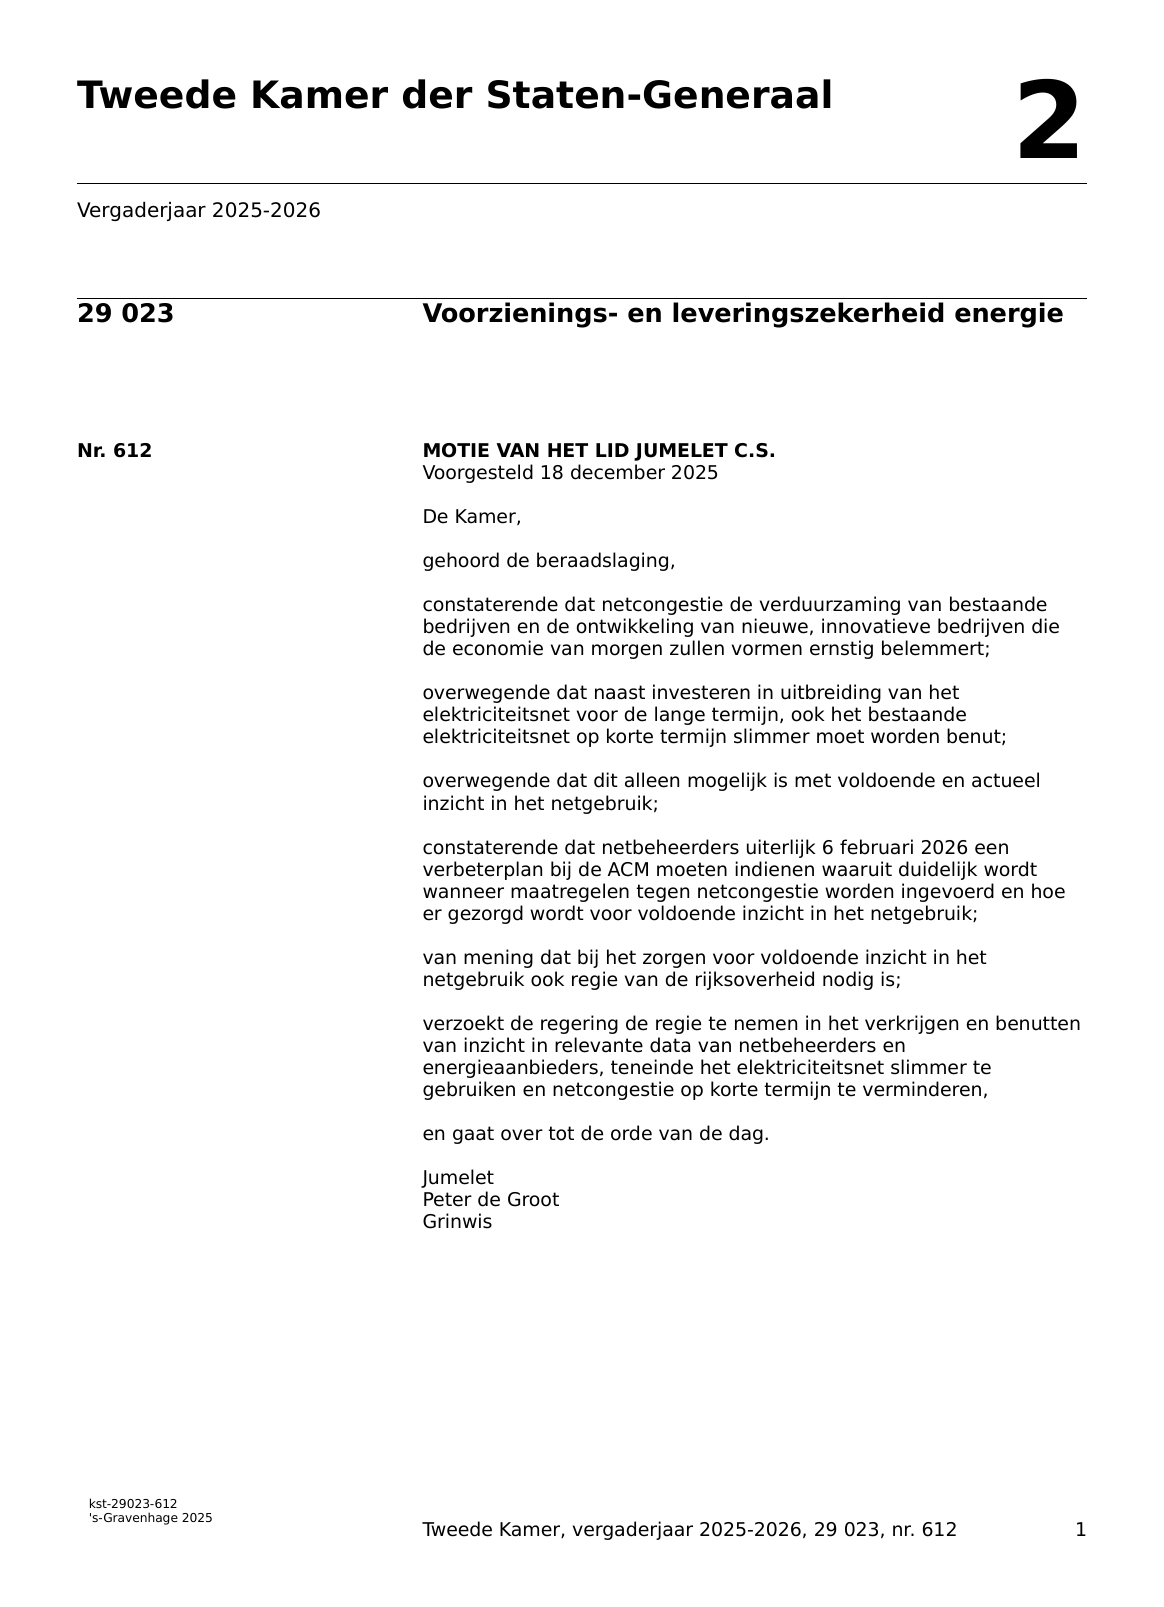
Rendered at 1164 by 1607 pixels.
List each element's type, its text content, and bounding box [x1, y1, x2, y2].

text constaterende dat netcongestie de verduurzaming van bestaande bedrijven en de ontwikkeling van nieuwe, innovatieve bedrijven die de economie van morgen zullen vormen ernstig belemmert; [422, 594, 1087, 660]
subtitle 29 023 Voorzienings- en leveringszekerheid energie [77, 299, 1087, 329]
text constaterende dat netbeheerders uiterlijk 6 februari 2026 een verbeterplan bij de ACM moeten indienen waaruit duidelijk wordt wanneer maatregelen tegen netcongestie worden ingevoerd en hoe er gezorgd wordt voor voldoende inzicht in het netgebruik; [422, 837, 1087, 924]
text 's-Gravenhage 2025 [88, 1511, 323, 1525]
text Grinwis [422, 1211, 1087, 1233]
text De Kamer, [422, 506, 1087, 528]
text Jumelet [422, 1167, 1087, 1189]
text gehoord de beraadslaging, [422, 550, 1087, 572]
text Voorgesteld 18 december 2025 [422, 462, 1087, 484]
subtitle Nr. 612 MOTIE VAN HET LID JUMELET C.S. [77, 440, 1087, 462]
text Peter de Groot [422, 1189, 1087, 1211]
table_header 2 [886, 59, 1087, 183]
table_header Tweede Kamer der Staten-Generaal [77, 59, 886, 183]
text overwegende dat dit alleen mogelijk is met voldoende en actueel inzicht in het netgebruik; [422, 770, 1087, 814]
text van mening dat bij het zorgen voor voldoende inzicht in het netgebruik ook regie van de rijksoverheid nodig is; [422, 947, 1087, 991]
table_cell Vergaderjaar 2025-2026 [77, 184, 1087, 298]
text verzoekt de regering de regie te nemen in het verkrijgen en benutten van inzicht in relevante data van netbeheerders en energieaanbieders, teneinde het elektriciteitsnet slimmer te gebruiken en netcongestie op korte termijn te verminderen, [422, 1013, 1087, 1101]
text kst-29023-612 [88, 1497, 323, 1511]
text overwegende dat naast investeren in uitbreiding van het elektriciteitsnet voor de lange termijn, ook het bestaande elektriciteitsnet op korte termijn slimmer moet worden benut; [422, 682, 1087, 748]
text en gaat over tot de orde van de dag. [422, 1123, 1087, 1145]
